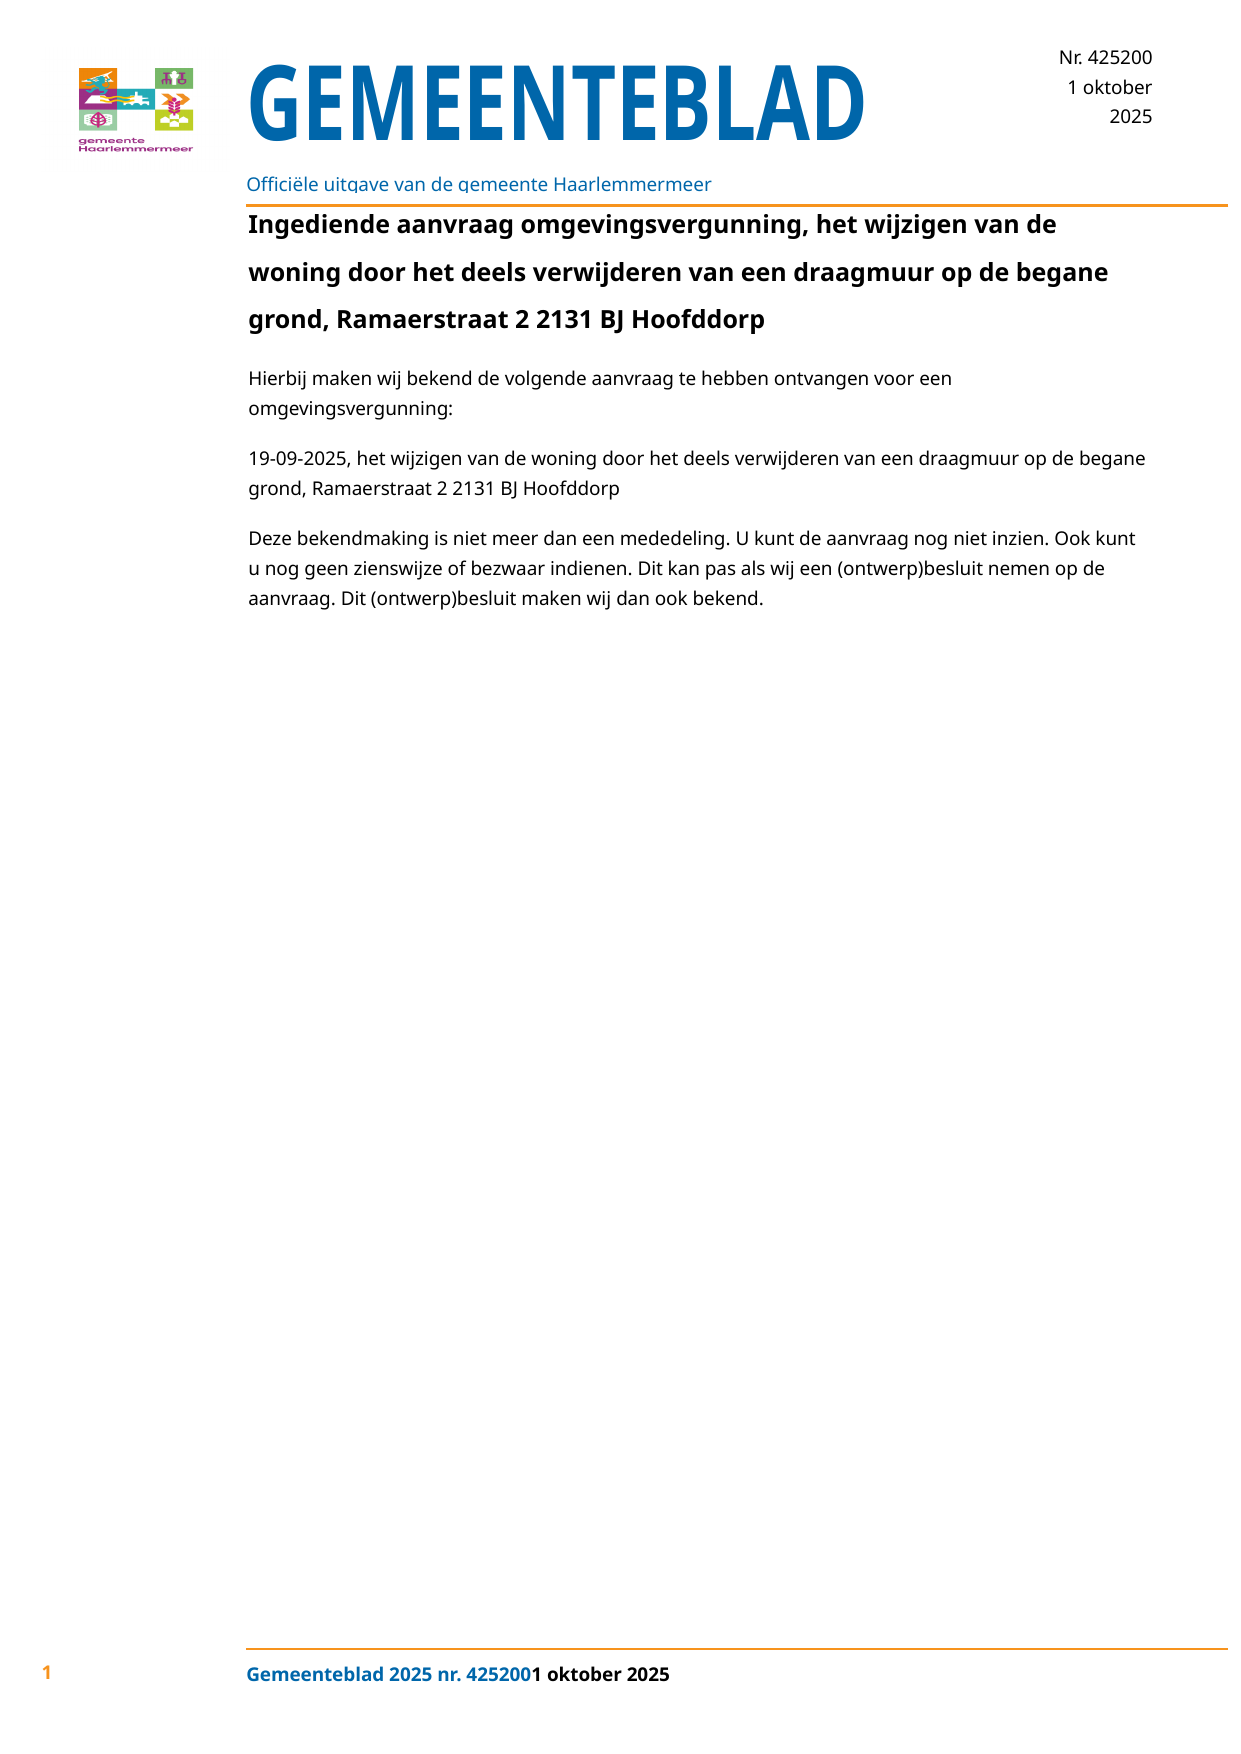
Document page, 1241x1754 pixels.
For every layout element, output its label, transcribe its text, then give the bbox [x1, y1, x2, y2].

text Ingediende aanvraag omgevingsvergunning, het wijzigen van de woning door het deels verwijderen van een draagmuur op de begane grond, Ramaerstraat 2 2131 BJ Hoofddorp [248, 207, 1152, 336]
text Deze bekendmaking is niet meer dan een mededeling. U kunt de aanvraag nog niet inzien. Ook kunt u nog geen zienswijze of bezwaar indienen. Dit kan pas als wij een (ontwerp)besluit nemen op de aanvraag. Dit (ontwerp)besluit maken wij dan ook bekend. [248, 526, 1152, 610]
text 19-09-2025, het wijzigen van de woning door het deels verwijderen van een draagmuur op de begane grond, Ramaerstraat 2 2131 BJ Hoofddorp [248, 446, 1152, 501]
text Hierbij maken wij bekend de volgende aanvraag te hebben ontvangen voor een omgevingsvergunning: [248, 366, 1152, 421]
picture [41, 47, 231, 172]
